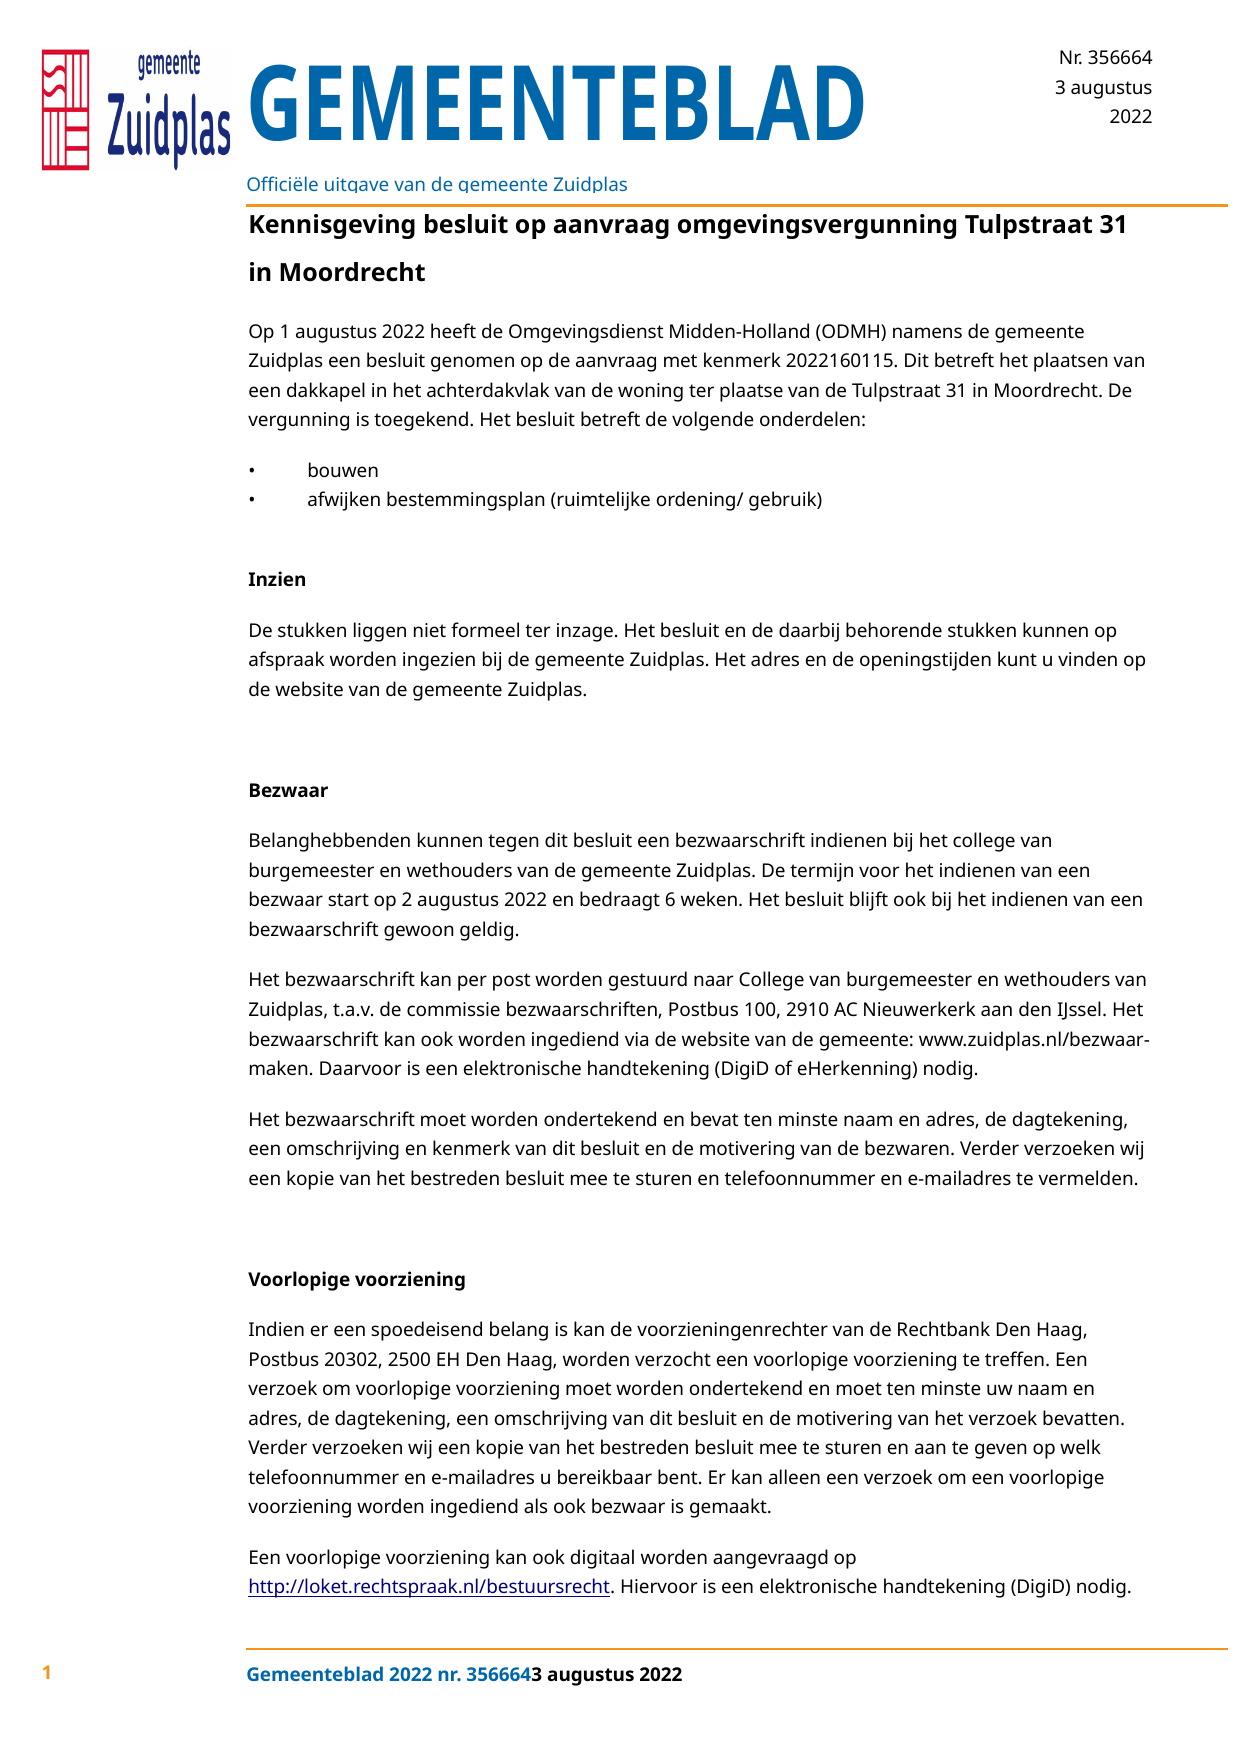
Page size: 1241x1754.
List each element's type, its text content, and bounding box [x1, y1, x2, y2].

text Een voorlopige voorziening kan ook digitaal worden aangevraagd op http://loket.rechtspraak.nl/bestuursrecht. Hiervoor is een elektronische handtekening (DigiD) nodig. [248, 1544, 1152, 1599]
text Het bezwaarschrift kan per post worden gestuurd naar College van burgemeester en wethouders van Zuidplas, t.a.v. de commissie bezwaarschriften, Postbus 100, 2910 AC Nieuwerkerk aan den IJssel. Het bezwaarschrift kan ook worden ingediend via de website van de gemeente: www.zuidplas.nl/bezwaar-maken. Daarvoor is een elektronische handtekening (DigiD of eHerkenning) nodig. [248, 967, 1152, 1081]
list bouwen [248, 457, 1152, 483]
text Het bezwaarschrift moet worden ondertekend en bevat ten minste naam en adres, de dagtekening, een omschrijving en kenmerk van dit besluit en de motivering van de bezwaren. Verder verzoeken wij een kopie van het bestreden besluit mee te sturen en telefoonnummer en e-mailadres te vermelden. [248, 1106, 1152, 1191]
text De stukken liggen niet formeel ter inzage. Het besluit en de daarbij behorende stukken kunnen op afspraak worden ingezien bij de gemeente Zuidplas. Het adres en de openingstijden kunt u vinden op de website van de gemeente Zuidplas. [248, 617, 1152, 702]
text Bezwaar [248, 777, 1152, 803]
text Indien er een spoedeisend belang is kan de voorzieningenrechter van de Rechtbank Den Haag, Postbus 20302, 2500 EH Den Haag, worden verzocht een voorlopige voorziening te treffen. Een verzoek om voorlopige voorziening moet worden ondertekend en moet ten minste uw naam en adres, de dagtekening, een omschrijving van dit besluit en de motivering van het verzoek bevatten. Verder verzoeken wij een kopie van het bestreden besluit mee te sturen en aan te geven op welk telefoonnummer en e-mailadres u bereikbaar bent. Er kan alleen een verzoek om een voorlopige voorziening worden ingediend als ook bezwaar is gemaakt. [248, 1316, 1152, 1519]
text Op 1 augustus 2022 heeft de Omgevingsdienst Midden-Holland (ODMH) namens de gemeente Zuidplas een besluit genomen op de aanvraag met kenmerk 2022160115. Dit betreft het plaatsen van een dakkapel in het achterdakvlak van de woning ter plaatse van de Tulpstraat 31 in Moordrecht. De vergunning is toegekend. Het besluit betreft de volgende onderdelen: [248, 318, 1152, 432]
text Belanghebbenden kunnen tegen dit besluit een bezwaarschrift indienen bij het college van burgemeester en wethouders van de gemeente Zuidplas. De termijn voor het indienen van een bezwaar start op 2 augustus 2022 en bedraagt 6 weken. Het besluit blijft ook bij het indienen van een bezwaarschrift gewoon geldig. [248, 827, 1152, 942]
list afwijken bestemmingsplan (ruimtelijke ordening/ gebruik) [248, 487, 1152, 512]
text Kennisgeving besluit op aanvraag omgevingsvergunning Tulpstraat 31 in Moordrecht [248, 207, 1152, 288]
picture [41, 47, 231, 172]
text Voorlopige voorziening [248, 1266, 1152, 1292]
text Inzien [248, 567, 1152, 592]
